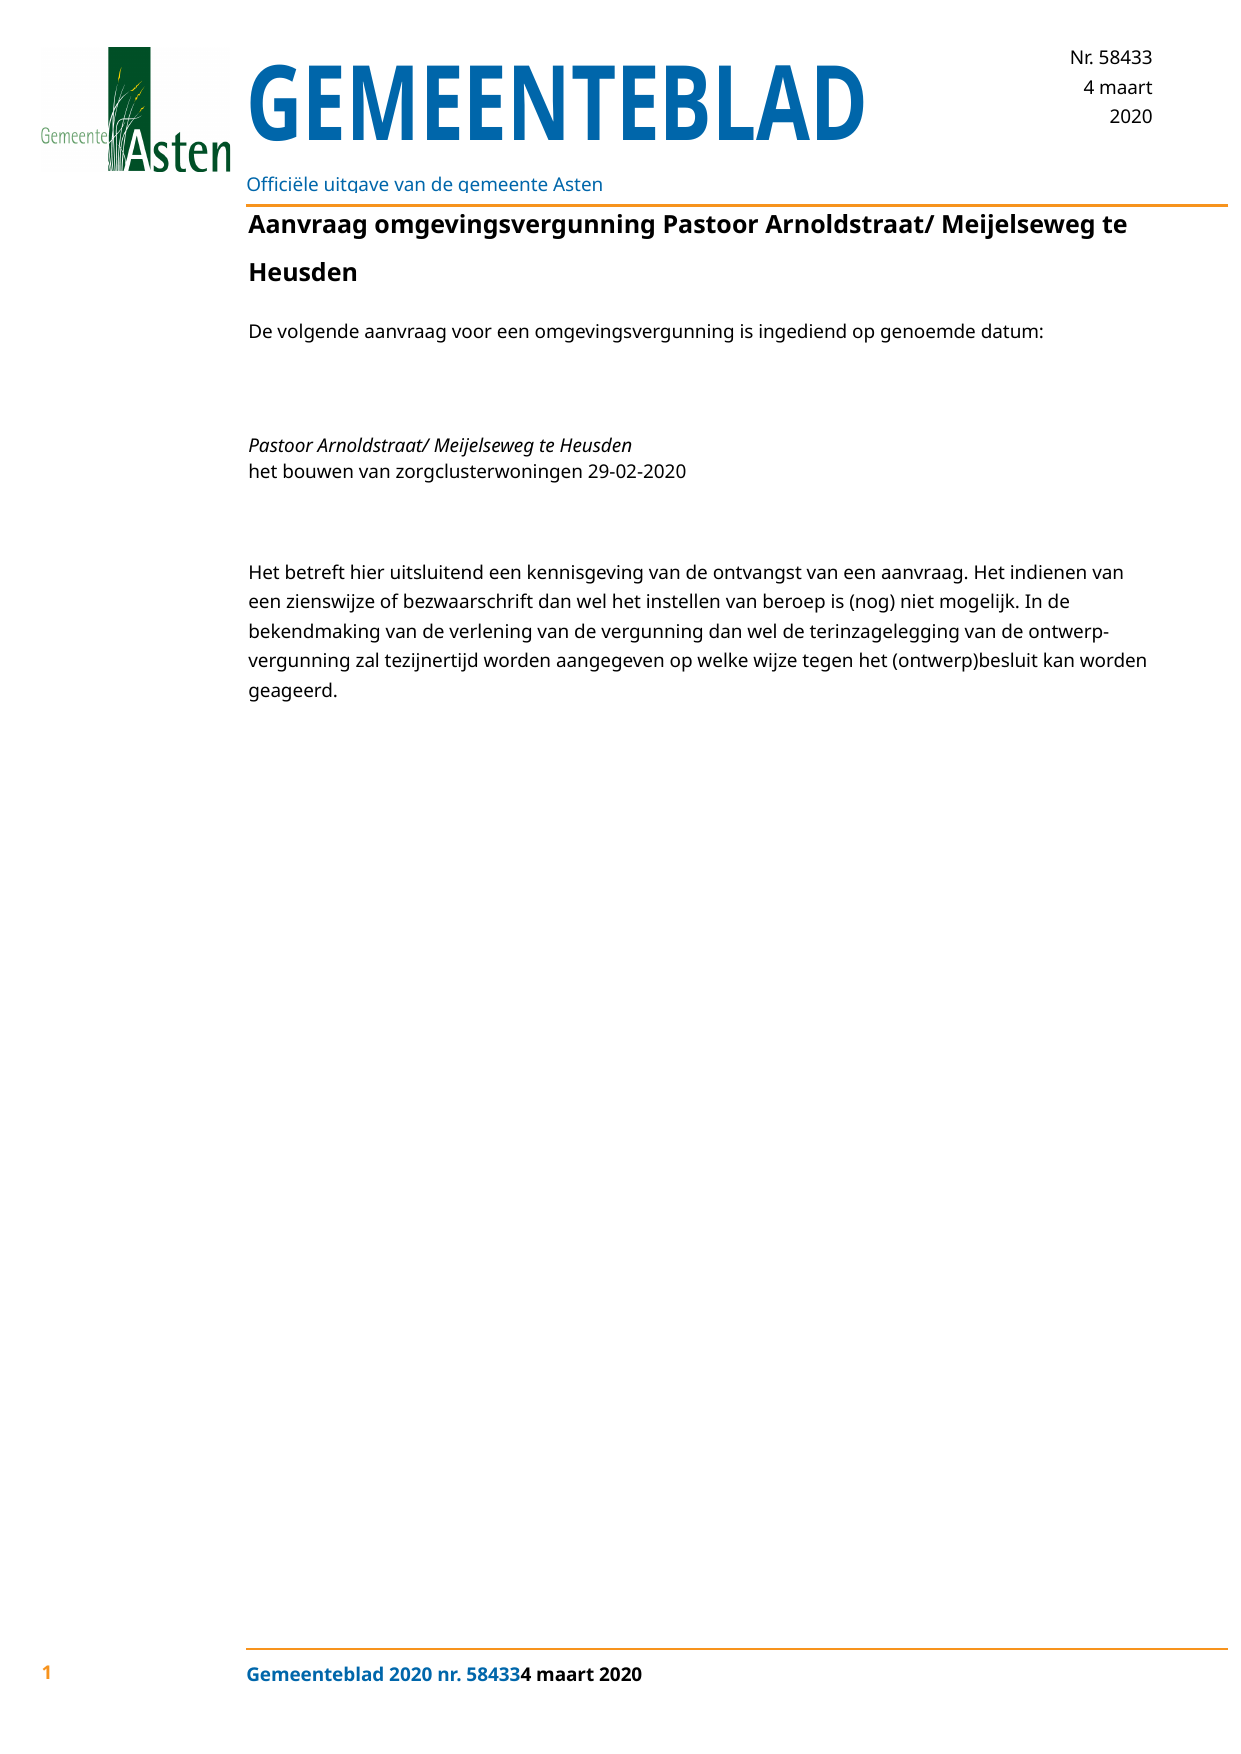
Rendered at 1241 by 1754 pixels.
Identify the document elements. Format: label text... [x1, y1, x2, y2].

text het bouwen van zorgclusterwoningen 29-02-2020 [248, 458, 1152, 484]
picture [41, 47, 231, 172]
text De volgende aanvraag voor een omgevingsvergunning is ingediend op genoemde datum: [248, 318, 1152, 344]
text Pastoor Arnoldstraat/ Meijelseweg te Heusden [248, 432, 1152, 458]
text Het betreft hier uitsluitend een kennisgeving van de ontvangst van een aanvraag. Het indienen van een zienswijze of bezwaarschrift dan wel het instellen van beroep is (nog) niet mogelijk. In de bekendmaking van de verlening van de vergunning dan wel de terinzagelegging van de ontwerp-vergunning zal tezijnertijd worden aangegeven op welke wijze tegen het (ontwerp)besluit kan worden geageerd. [248, 559, 1152, 703]
text Aanvraag omgevingsvergunning Pastoor Arnoldstraat/ Meijelseweg te Heusden [248, 207, 1152, 288]
